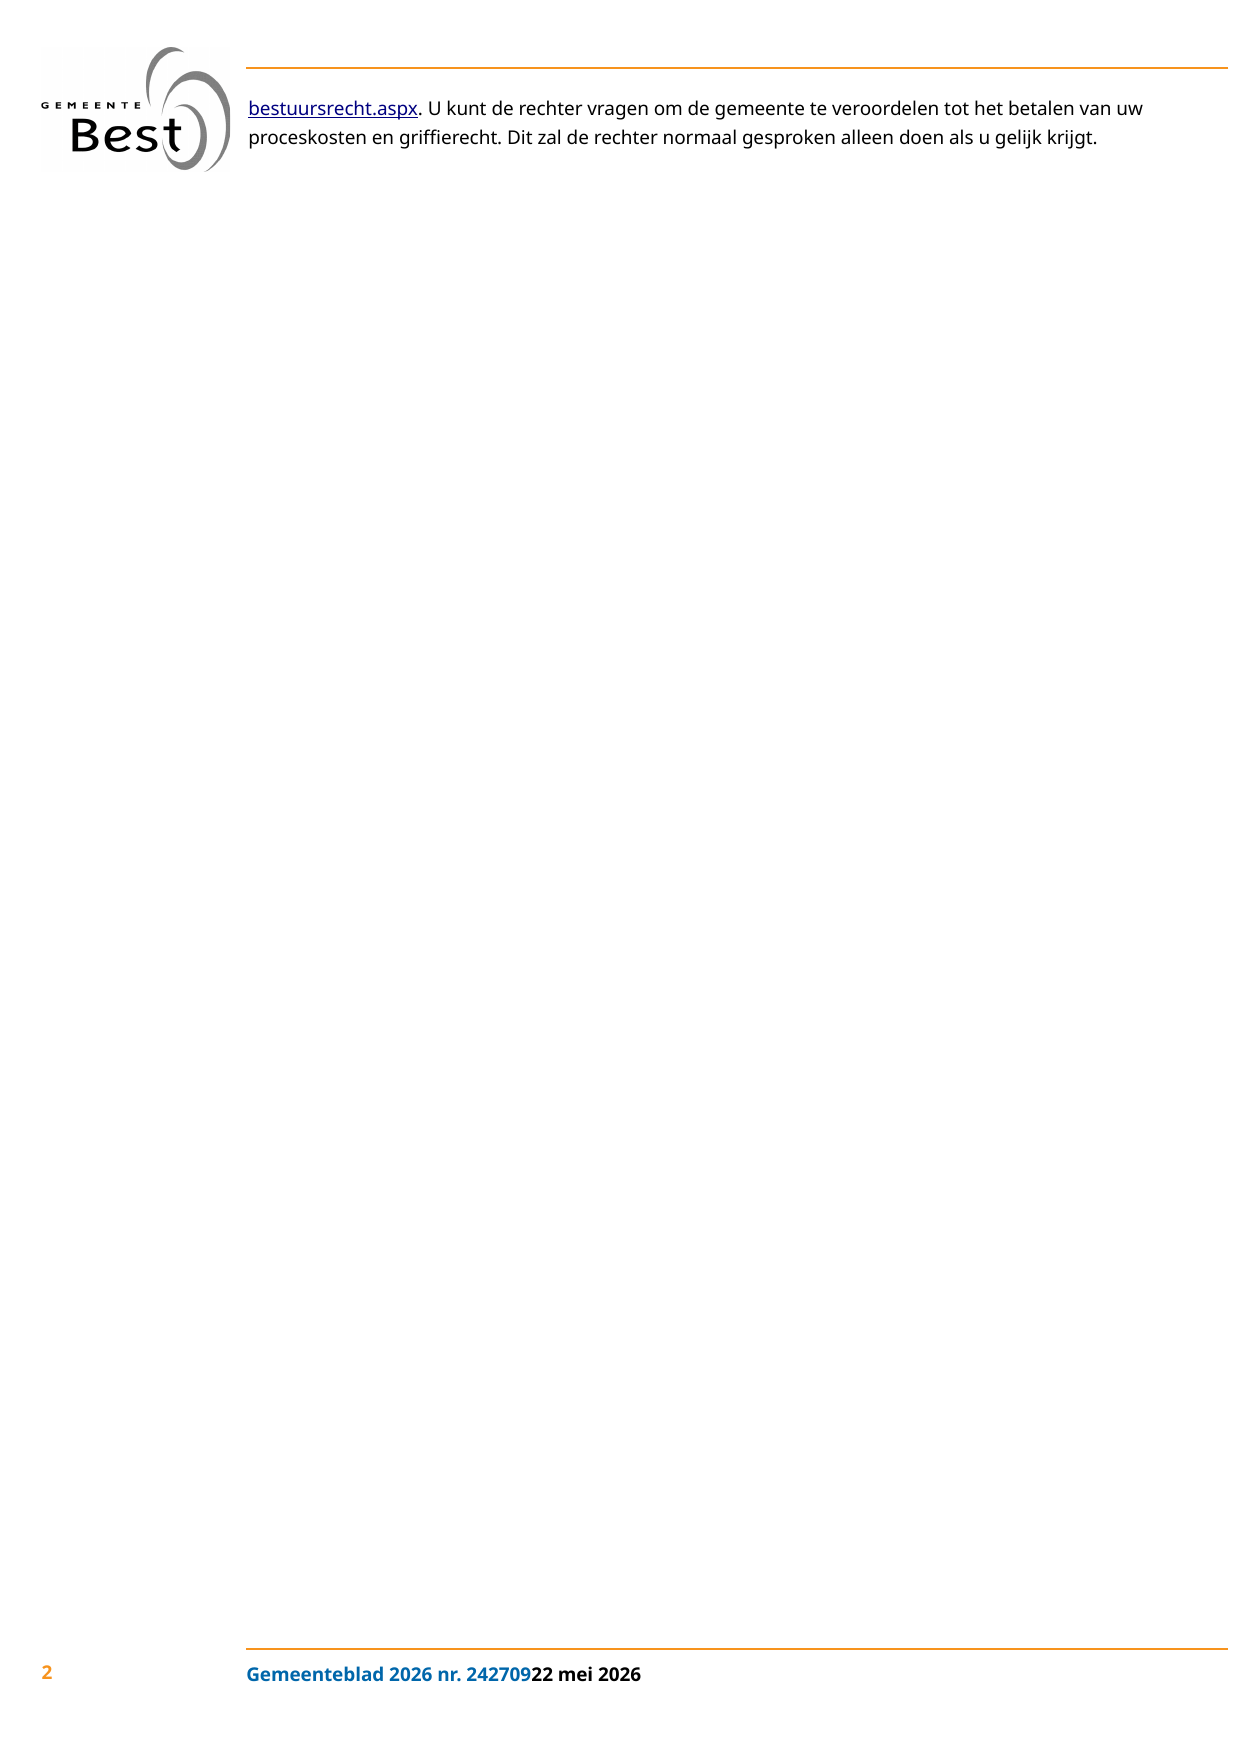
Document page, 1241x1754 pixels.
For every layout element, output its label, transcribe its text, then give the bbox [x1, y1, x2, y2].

text bestuursrecht.aspx. U kunt de rechter vragen om de gemeente te veroordelen tot het betalen van uw proceskosten en griffierecht. Dit zal de rechter normaal gesproken alleen doen als u gelijk krijgt. [248, 95, 1152, 150]
picture [41, 47, 231, 172]
